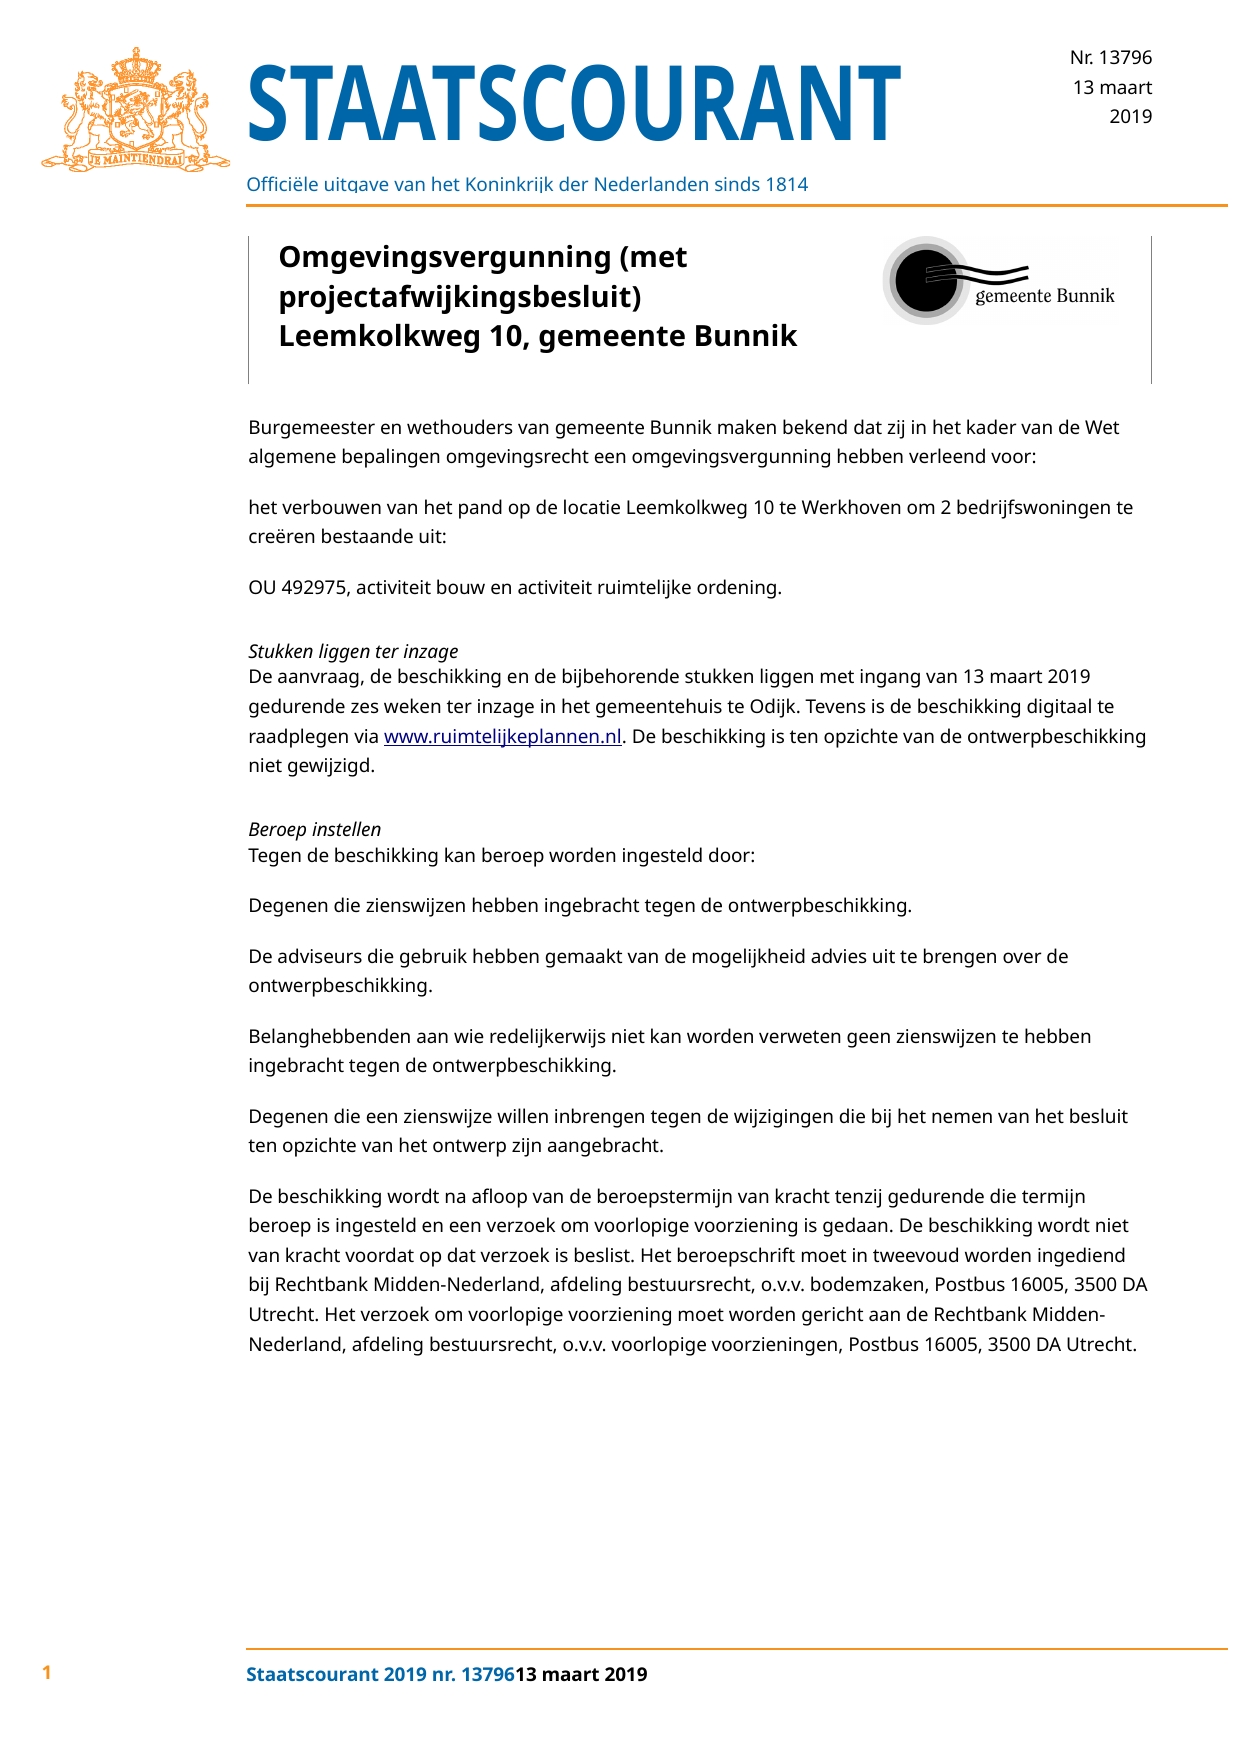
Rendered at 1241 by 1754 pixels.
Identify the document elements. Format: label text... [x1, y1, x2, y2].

text Belanghebbenden aan wie redelijkerwijs niet kan worden verweten geen zienswijzen te hebben ingebracht tegen de ontwerpbeschikking. [248, 1023, 1152, 1078]
text De aanvraag, de beschikking en de bijbehorende stukken liggen met ingang van 13 maart 2019 gedurende zes weken ter inzage in het gemeentehuis te Odijk. Tevens is de beschikking digitaal te raadplegen via www.ruimtelijkeplannen.nl. De beschikking is ten opzichte van de ontwerpbeschikking niet gewijzigd. [248, 664, 1152, 778]
text OU 492975, activiteit bouw en activiteit ruimtelijke ordening. [248, 574, 1152, 600]
text Degenen die zienswijzen hebben ingebracht tegen de ontwerpbeschikking. [248, 892, 1152, 918]
text Burgemeester en wethouders van gemeente Bunnik maken bekend dat zij in het kader van de Wet algemene bepalingen omgevingsrecht een omgevingsvergunning hebben verleend voor: [248, 414, 1152, 469]
text Degenen die een zienswijze willen inbrengen tegen de wijzigingen die bij het nemen van het besluit ten opzichte van het ontwerp zijn aangebracht. [248, 1103, 1152, 1158]
table_header Omgevingsvergunning (met projectafwijkingsbesluit) Leemkolkweg 10, gemeente Bunnik [249, 236, 850, 384]
table_header [850, 236, 1151, 384]
text het verbouwen van het pand op de locatie Leemkolkweg 10 te Werkhoven om 2 bedrijfswoningen te creëren bestaande uit: [248, 494, 1152, 549]
text Beroep instellen [248, 816, 1152, 842]
text Stukken liggen ter inzage [248, 638, 1152, 664]
text De adviseurs die gebruik hebben gemaakt van de mogelijkheid advies uit te brengen over de ontwerpbeschikking. [248, 943, 1152, 998]
text Tegen de beschikking kan beroep worden ingesteld door: [248, 842, 1152, 868]
picture [41, 47, 231, 172]
text De beschikking wordt na afloop van de beroepstermijn van kracht tenzij gedurende die termijn beroep is ingesteld en een verzoek om voorlopige voorziening is gedaan. De beschikking wordt niet van kracht voordat op dat verzoek is beslist. Het beroepschrift moet in tweevoud worden ingediend bij Rechtbank Midden-Nederland, afdeling bestuursrecht, o.v.v. bodemzaken, Postbus 16005, 3500 DA Utrecht. Het verzoek om voorlopige voorziening moet worden gericht aan de Rechtbank Midden-Nederland, afdeling bestuursrecht, o.v.v. voorlopige voorzieningen, Postbus 16005, 3500 DA Utrecht. [248, 1183, 1152, 1357]
picture [882, 236, 1119, 325]
